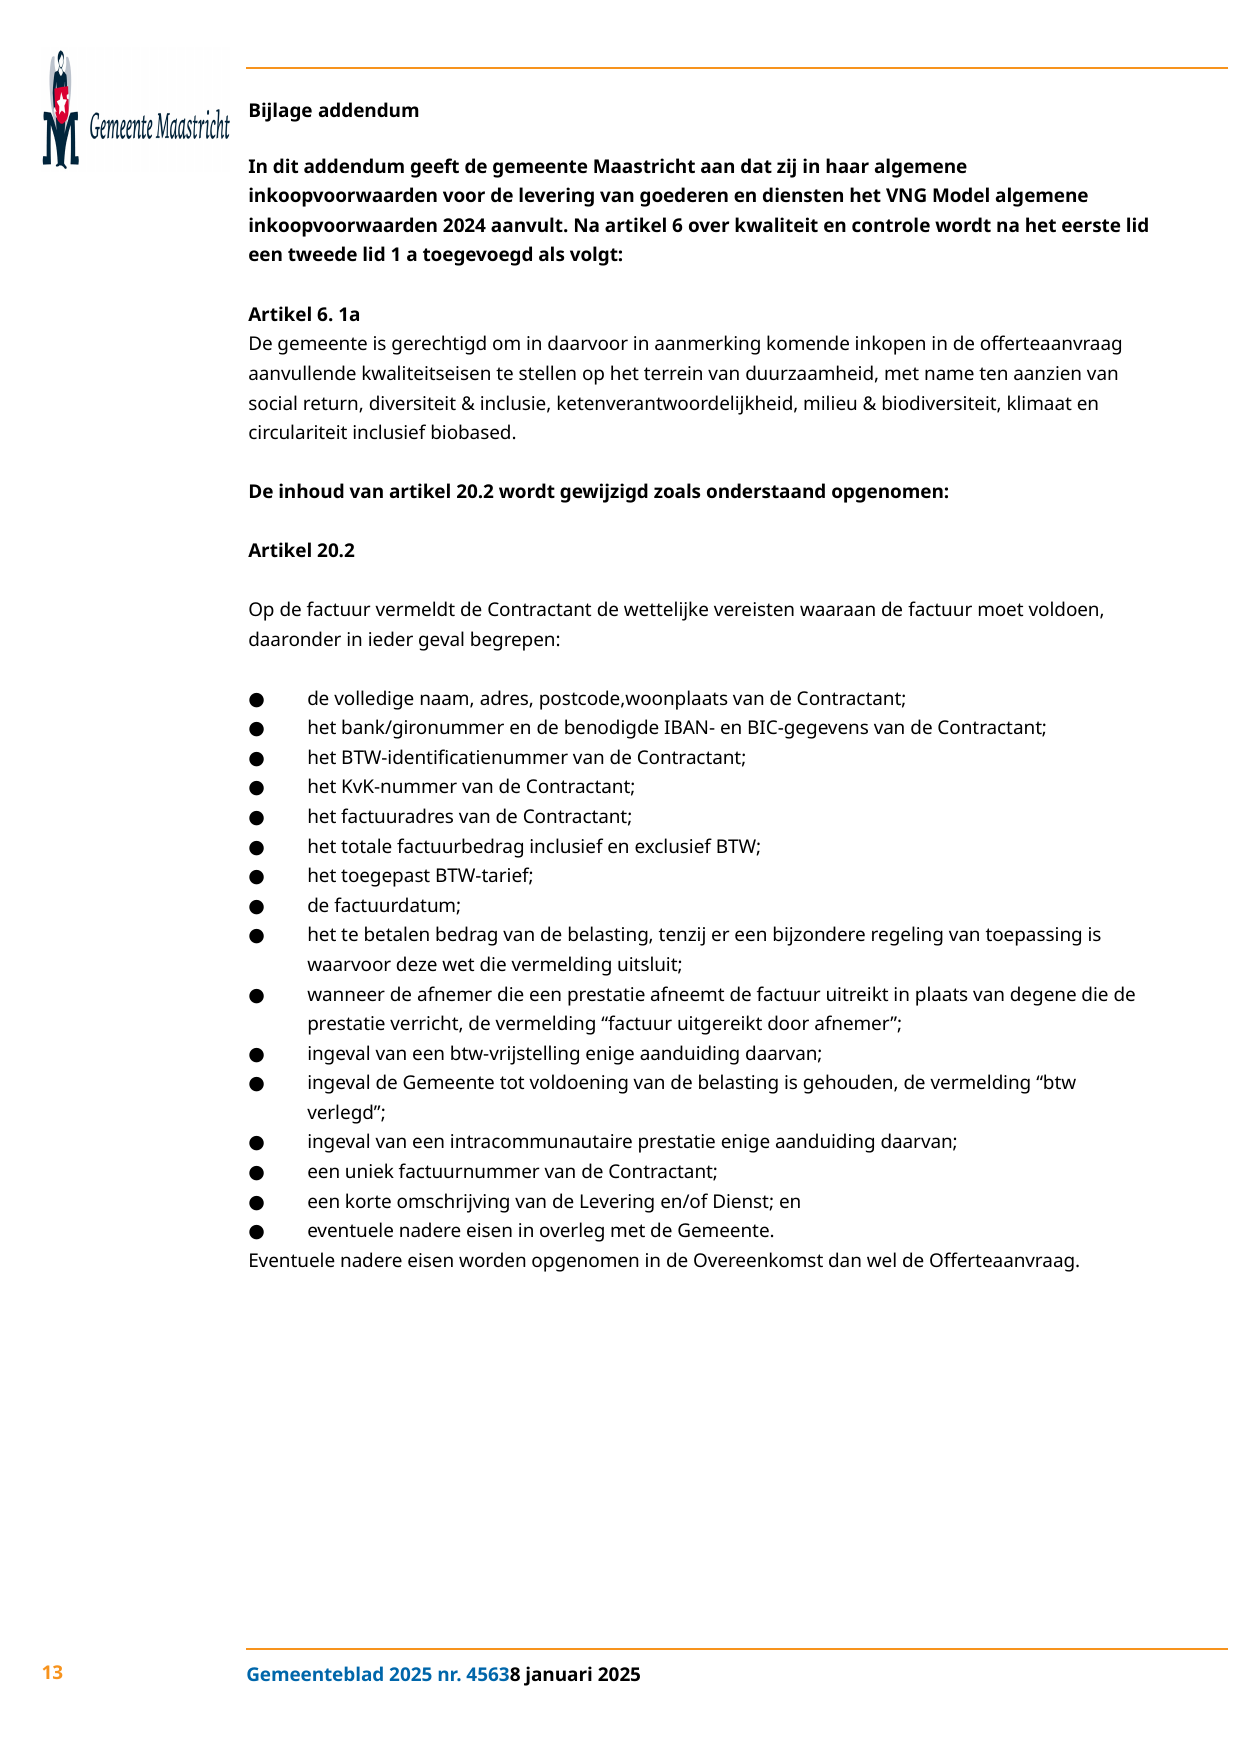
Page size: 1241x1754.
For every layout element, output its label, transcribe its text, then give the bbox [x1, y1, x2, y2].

table_header Artikel 20.2 Op de factuur vermeldt de Contractant de wettelijke vereisten waaraan de factuur moet voldoen, daaronder in ieder geval begrepen: de volledige naam, adres, postcode,woonplaats van de Contractant; het bank/gironummer en de benodigde IBAN- en BIC-gegevens van de Contractant; het BTW-identificatienummer van de Contractant; het KvK-nummer van de Contractant; het factuuradres van de Contractant; het totale factuurbedrag inclusief en exclusief BTW; het toegepast BTW-tarief; de factuurdatum; het te betalen bedrag van de belasting, tenzij er een bijzondere regeling van toepassing is waarvoor deze wet die vermelding uitsluit; wanneer de afnemer die een prestatie afneemt de factuur uitreikt in plaats van degene die de prestatie verricht, de vermelding “factuur uitgereikt door afnemer”; ingeval van een btw-vrijstelling enige aanduiding daarvan; ingeval de Gemeente tot voldoening van de belasting is gehouden, de vermelding “btw verlegd”; ingeval van een intracommunautaire prestatie enige aanduiding daarvan; een uniek factuurnummer van de Contractant; een korte omschrijving van de Levering en/of Dienst; en eventuele nadere eisen in overleg met de Gemeente. Eventuele nadere eisen worden opgenomen in de Overeenkomst dan wel de Offerteaanvraag. [248, 537, 1152, 1273]
text Bijlage addendum [248, 95, 1152, 123]
table_header Artikel 6. 1a De gemeente is gerechtigd om in daarvoor in aanmerking komende inkopen in de offerteaanvraag aanvullende kwaliteitseisen te stellen op het terrein van duurzaamheid, met name ten aanzien van social return, diversiteit & inclusie, ketenverantwoordelijkheid, milieu & biodiversiteit, klimaat en circulariteit inclusief biobased. [248, 301, 1152, 445]
text De inhoud van artikel 20.2 wordt gewijzigd zoals onderstaand opgenomen: [248, 478, 1152, 503]
text In dit addendum geeft de gemeente Maastricht aan dat zij in haar algemene inkoopvoorwaarden voor de levering van goederen en diensten het VNG Model algemene inkoopvoorwaarden 2024 aanvult. Na artikel 6 over kwaliteit en controle wordt na het eerste lid een tweede lid 1 a toegevoegd als volgt: [248, 153, 1152, 267]
picture [41, 47, 231, 172]
